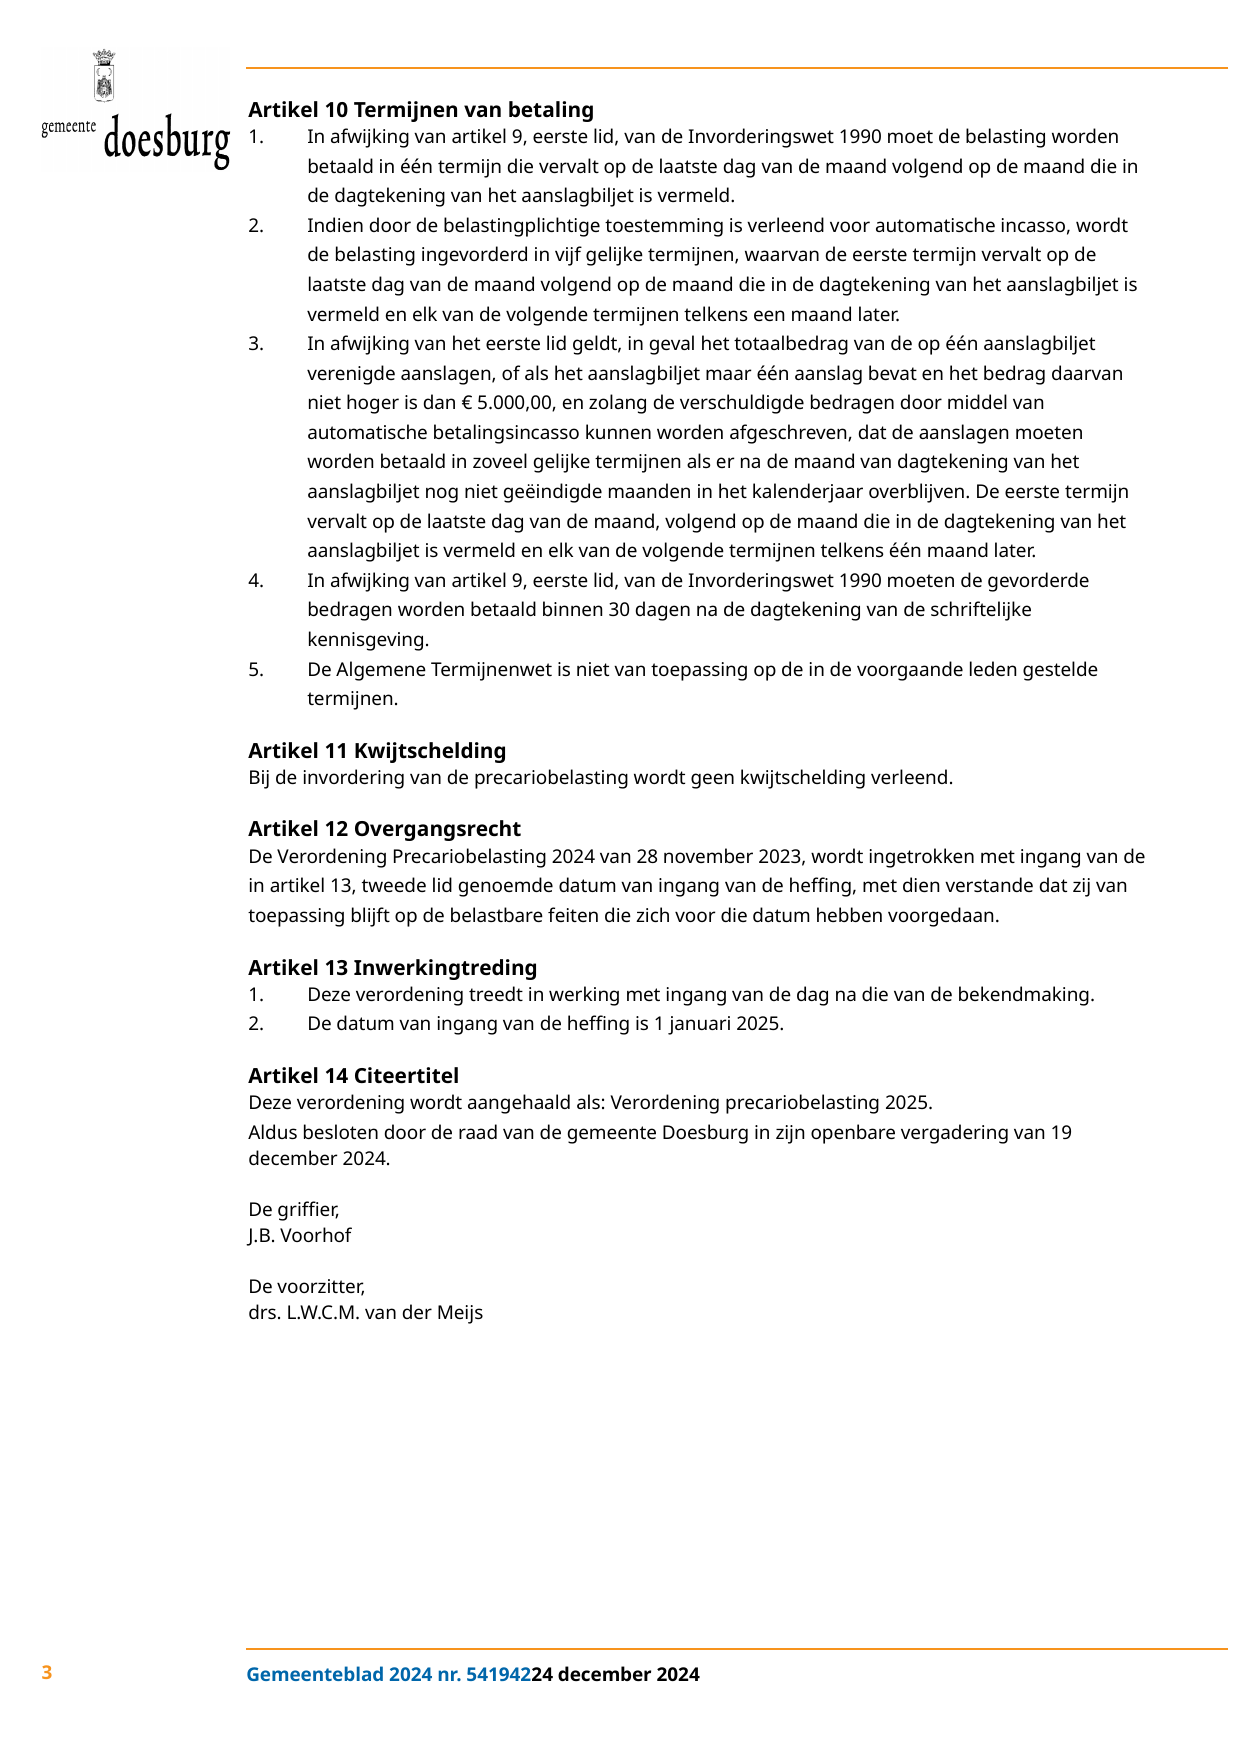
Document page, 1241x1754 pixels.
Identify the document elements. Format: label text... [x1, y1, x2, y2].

list De datum van ingang van de heffing is 1 januari 2025. [248, 1011, 1152, 1036]
text Artikel 12 Overgangsrecht [248, 814, 1152, 843]
text De griffier, [248, 1196, 1152, 1222]
text Deze verordening wordt aangehaald als: Verordening precariobelasting 2025. [248, 1089, 1152, 1115]
text Artikel 14 Citeertitel [248, 1061, 1152, 1089]
text Aldus besloten door de raad van de gemeente Doesburg in zijn openbare vergadering van 19 december 2024. [248, 1119, 1152, 1171]
picture [41, 47, 231, 172]
text drs. L.W.C.M. van der Meijs [248, 1299, 1152, 1325]
text Artikel 11 Kwijtschelding [248, 736, 1152, 764]
text Bij de invordering van de precariobelasting wordt geen kwijtschelding verleend. [248, 764, 1152, 790]
list In afwijking van het eerste lid geldt, in geval het totaalbedrag van de op één aanslagbiljet verenigde aanslagen, of als het aanslagbiljet maar één aanslag bevat en het bedrag daarvan niet hoger is dan € 5.000,00, en zolang de verschuldigde bedragen door middel van automatische betalingsincasso kunnen worden afgeschreven, dat de aanslagen moeten worden betaald in zoveel gelijke termijnen als er na de maand van dagtekening van het aanslagbiljet nog niet geëindigde maanden in het kalenderjaar overblijven. De eerste termijn vervalt op de laatste dag van de maand, volgend op de maand die in de dagtekening van het aanslagbiljet is vermeld en elk van de volgende termijnen telkens één maand later. [248, 330, 1152, 563]
list In afwijking van artikel 9, eerste lid, van de Invorderingswet 1990 moeten de gevorderde bedragen worden betaald binnen 30 dagen na de dagtekening van de schriftelijke kennisgeving. [248, 567, 1152, 652]
text J.B. Voorhof [248, 1222, 1152, 1248]
text De voorzitter, [248, 1273, 1152, 1299]
list Deze verordening treedt in werking met ingang van de dag na die van de bekendmaking. [248, 981, 1152, 1007]
text Artikel 13 Inwerkingtreding [248, 953, 1152, 981]
list In afwijking van artikel 9, eerste lid, van de Invorderingswet 1990 moet de belasting worden betaald in één termijn die vervalt op de laatste dag van de maand volgend op de maand die in de dagtekening van het aanslagbiljet is vermeld. [248, 123, 1152, 208]
list De Algemene Termijnenwet is niet van toepassing op de in de voorgaande leden gestelde termijnen. [248, 656, 1152, 711]
text Artikel 10 Termijnen van betaling [248, 95, 1152, 123]
list Indien door de belastingplichtige toestemming is verleend voor automatische incasso, wordt de belasting ingevorderd in vijf gelijke termijnen, waarvan de eerste termijn vervalt op de laatste dag van de maand volgend op de maand die in de dagtekening van het aanslagbiljet is vermeld en elk van de volgende termijnen telkens een maand later. [248, 212, 1152, 326]
text De Verordening Precariobelasting 2024 van 28 november 2023, wordt ingetrokken met ingang van de in artikel 13, tweede lid genoemde datum van ingang van de heffing, met dien verstande dat zij van toepassing blijft op de belastbare feiten die zich voor die datum hebben voorgedaan. [248, 843, 1152, 928]
